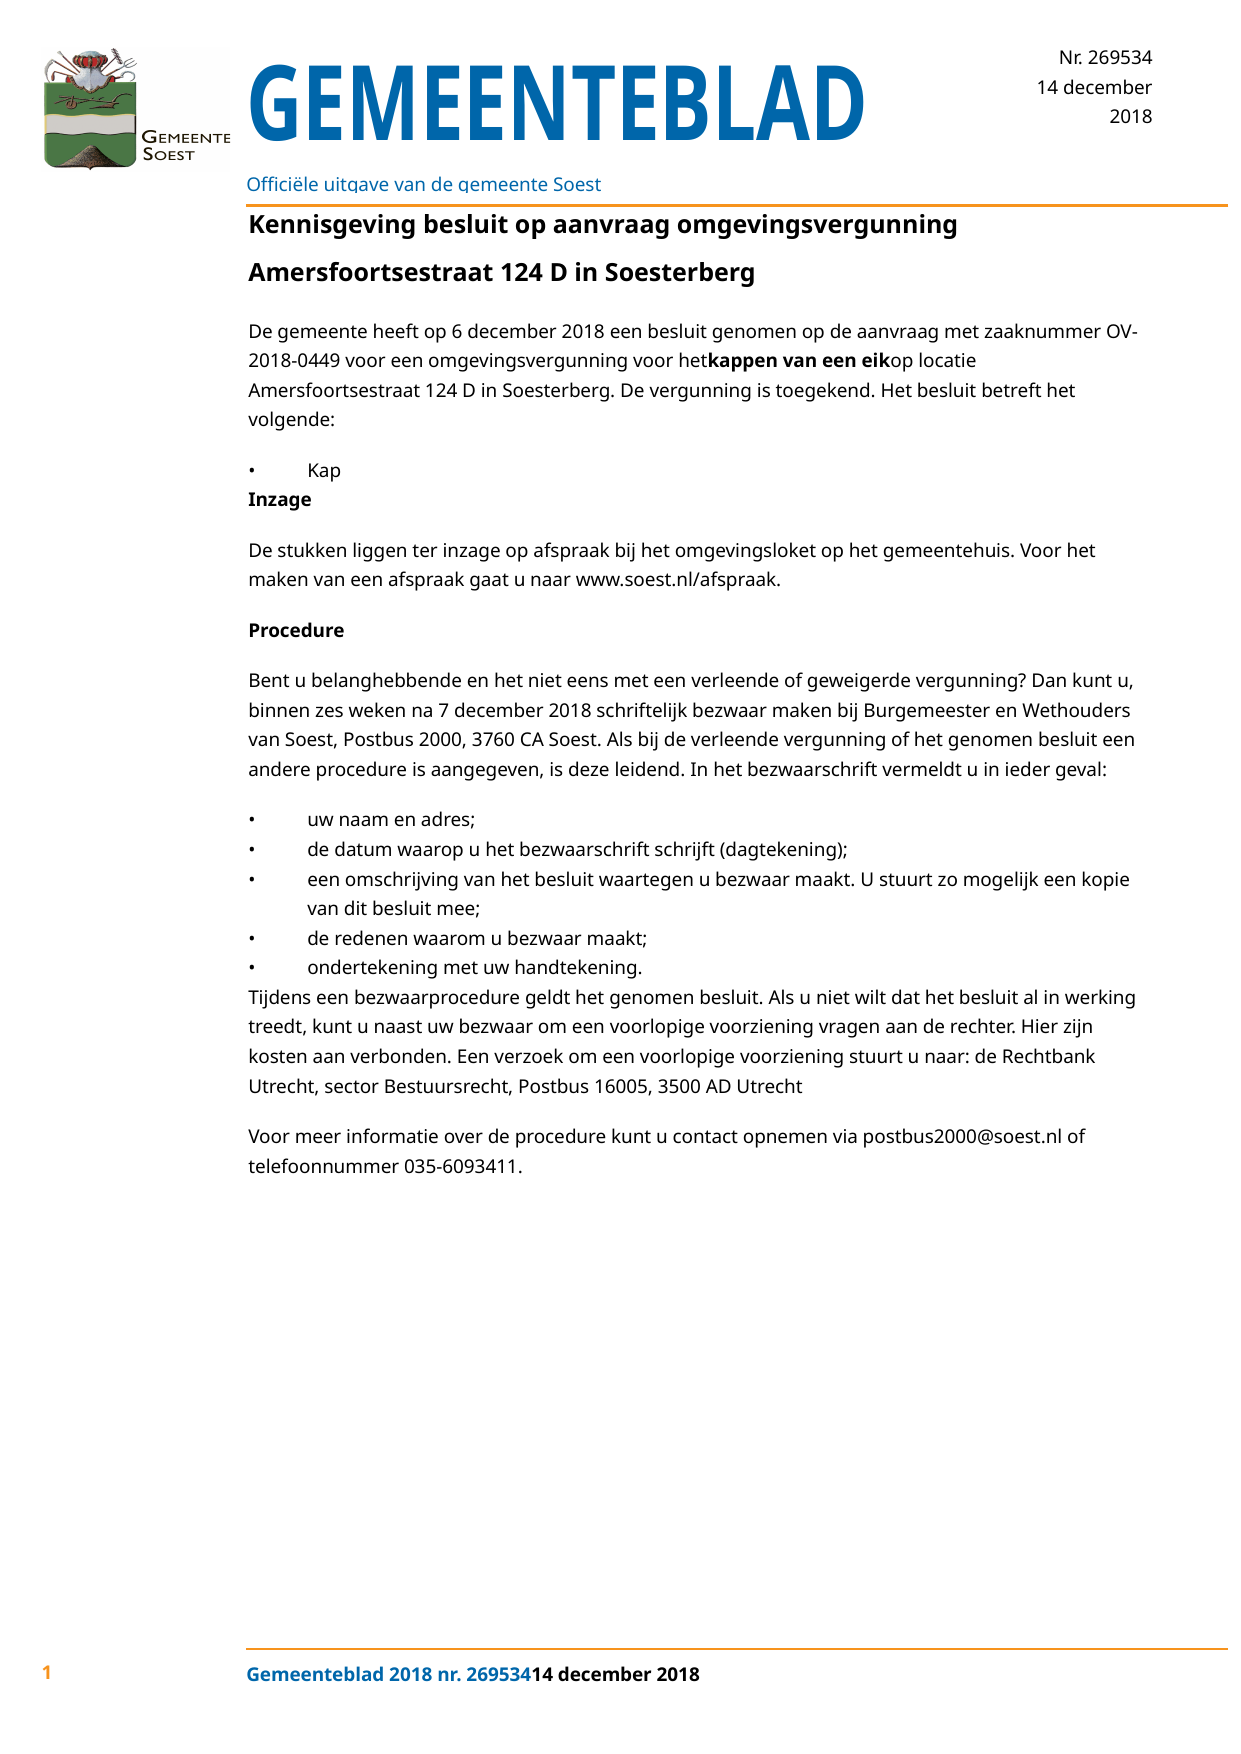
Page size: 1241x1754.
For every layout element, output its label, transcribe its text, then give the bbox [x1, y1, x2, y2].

list de datum waarop u het bezwaarschrift schrijft (dagtekening); [248, 836, 1152, 862]
text De gemeente heeft op 6 december 2018 een besluit genomen op de aanvraag met zaaknummer OV-2018-0449 voor een omgevingsvergunning voor hetkappen van een eikop locatie Amersfoortsestraat 124 D in Soesterberg. De vergunning is toegekend. Het besluit betreft het volgende: [248, 318, 1152, 432]
list een omschrijving van het besluit waartegen u bezwaar maakt. U stuurt zo mogelijk een kopie van dit besluit mee; [248, 866, 1152, 921]
text Tijdens een bezwaarprocedure geldt het genomen besluit. Als u niet wilt dat het besluit al in werking treedt, kunt u naast uw bezwaar om een voorlopige voorziening vragen aan de rechter. Hier zijn kosten aan verbonden. Een verzoek om een voorlopige voorziening stuurt u naar: de Rechtbank Utrecht, sector Bestuursrecht, Postbus 16005, 3500 AD Utrecht [248, 984, 1152, 1099]
text Inzage [248, 487, 1152, 512]
text Voor meer informatie over de procedure kunt u contact opnemen via postbus2000@soest.nl of telefoonnummer 035-6093411. [248, 1123, 1152, 1179]
text Bent u belanghebbende en het niet eens met een verleende of geweigerde vergunning? Dan kunt u, binnen zes weken na 7 december 2018 schriftelijk bezwaar maken bij Burgemeester en Wethouders van Soest, Postbus 2000, 3760 CA Soest. Als bij de verleende vergunning of het genomen besluit een andere procedure is aangegeven, is deze leidend. In het bezwaarschrift vermeldt u in ieder geval: [248, 667, 1152, 782]
text Procedure [248, 617, 1152, 643]
list uw naam en adres; [248, 807, 1152, 832]
list de redenen waarom u bezwaar maakt; [248, 925, 1152, 951]
list Kap [248, 457, 1152, 483]
text Kennisgeving besluit op aanvraag omgevingsvergunning Amersfoortsestraat 124 D in Soesterberg [248, 207, 1152, 288]
list ondertekening met uw handtekening. [248, 954, 1152, 980]
picture [41, 47, 231, 172]
text De stukken liggen ter inzage op afspraak bij het omgevingsloket op het gemeentehuis. Voor het maken van een afspraak gaat u naar www.soest.nl/afspraak. [248, 537, 1152, 592]
